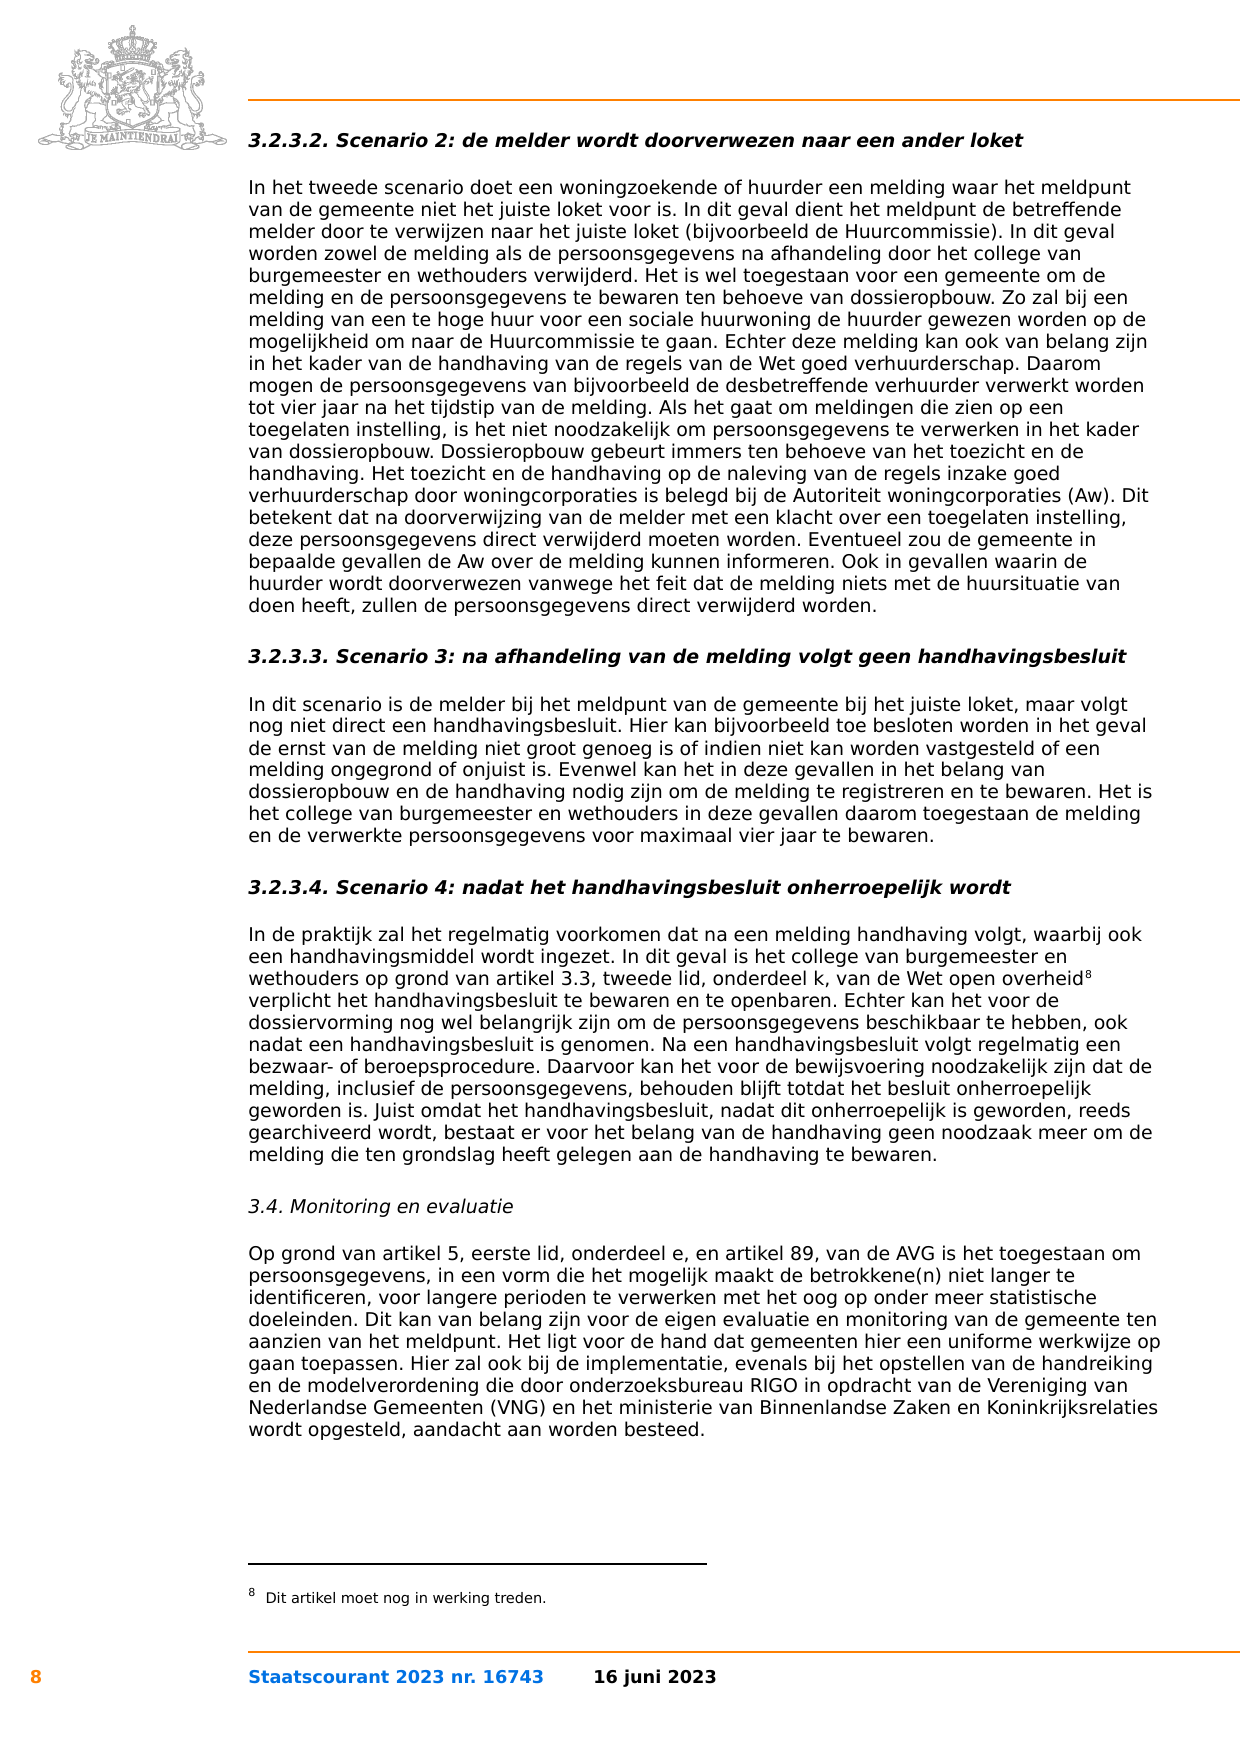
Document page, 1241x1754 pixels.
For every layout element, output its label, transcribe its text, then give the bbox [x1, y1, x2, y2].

text In de praktijk zal het regelmatig voorkomen dat na een melding handhaving volgt, waarbij ook een handhavingsmiddel wordt ingezet. In dit geval is het college van burgemeester en wethouders op grond van artikel 3.3, tweede lid, onderdeel k, van de Wet open overheid verplicht het handhavingsbesluit te bewaren en te openbaren. Echter kan het voor de dossiervorming nog wel belangrijk zijn om de persoonsgegevens beschikbaar te hebben, ook nadat een handhavingsbesluit is genomen. Na een handhavingsbesluit volgt regelmatig een bezwaar- of beroepsprocedure. Daarvoor kan het voor de bewijsvoering noodzakelijk zijn dat de melding, inclusief de persoonsgegevens, behouden blijft totdat het besluit onherroepelijk geworden is. Juist omdat het handhavingsbesluit, nadat dit onherroepelijk is geworden, reeds gearchiveerd wordt, bestaat er voor het belang van de handhaving geen noodzaak meer om de melding die ten grondslag heeft gelegen aan de handhaving te bewaren. [248, 924, 1163, 1166]
text Op grond van artikel 5, eerste lid, onderdeel e, en artikel 89, van de AVG is het toegestaan om persoonsgegevens, in een vorm die het mogelijk maakt de betrokkene(n) niet langer te identificeren, voor langere perioden te verwerken met het oog op onder meer statistische doeleinden. Dit kan van belang zijn voor de eigen evaluatie en monitoring van de gemeente ten aanzien van het meldpunt. Het ligt voor de hand dat gemeenten hier een uniforme werkwijze op gaan toepassen. Hier zal ook bij de implementatie, evenals bij het opstellen van de handreiking en de modelverordening die door onderzoeksbureau RIGO in opdracht van de Vereniging van Nederlandse Gemeenten (VNG) en het ministerie van Binnenlandse Zaken en Koninkrijksrelaties wordt opgesteld, aandacht aan worden besteed. [248, 1243, 1163, 1441]
text Dit artikel moet nog in werking treden. [248, 1586, 1163, 1608]
subtitle 3.4. Monitoring en evaluatie [248, 1196, 1163, 1218]
text In dit scenario is de melder bij het meldpunt van de gemeente bij het juiste loket, maar volgt nog niet direct een handhavingsbesluit. Hier kan bijvoorbeeld toe besloten worden in het geval de ernst van de melding niet groot genoeg is of indien niet kan worden vastgesteld of een melding ongegrond of onjuist is. Evenwel kan het in deze gevallen in het belang van dossieropbouw en de handhaving nodig zijn om de melding te registreren en te bewaren. Het is het college van burgemeester en wethouders in deze gevallen daarom toegestaan de melding en de verwerkte persoonsgegevens voor maximaal vier jaar te bewaren. [248, 693, 1163, 847]
subtitle 3.2.3.2. Scenario 2: de melder wordt doorverwezen naar een ander loket [248, 130, 1163, 152]
text In het tweede scenario doet een woningzoekende of huurder een melding waar het meldpunt van de gemeente niet het juiste loket voor is. In dit geval dient het meldpunt de betreffende melder door te verwijzen naar het juiste loket (bijvoorbeeld de Huurcommissie). In dit geval worden zowel de melding als de persoonsgegevens na afhandeling door het college van burgemeester en wethouders verwijderd. Het is wel toegestaan voor een gemeente om de melding en de persoonsgegevens te bewaren ten behoeve van dossieropbouw. Zo zal bij een melding van een te hoge huur voor een sociale huurwoning de huurder gewezen worden op de mogelijkheid om naar de Huurcommissie te gaan. Echter deze melding kan ook van belang zijn in het kader van de handhaving van de regels van de Wet goed verhuurderschap. Daarom mogen de persoonsgegevens van bijvoorbeeld de desbetreffende verhuurder verwerkt worden tot vier jaar na het tijdstip van de melding. Als het gaat om meldingen die zien op een toegelaten instelling, is het niet noodzakelijk om persoonsgegevens te verwerken in het kader van dossieropbouw. Dossieropbouw gebeurt immers ten behoeve van het toezicht en de handhaving. Het toezicht en de handhaving op de naleving van de regels inzake goed verhuurderschap door woningcorporaties is belegd bij de Autoriteit woningcorporaties (Aw). Dit betekent dat na doorverwijzing van de melder met een klacht over een toegelaten instelling, deze persoonsgegevens direct verwijderd moeten worden. Eventueel zou de gemeente in bepaalde gevallen de Aw over de melding kunnen informeren. Ook in gevallen waarin de huurder wordt doorverwezen vanwege het feit dat de melding niets met de huursituatie van doen heeft, zullen de persoonsgegevens direct verwijderd worden. [248, 177, 1163, 616]
picture [38, 25, 227, 150]
subtitle 3.2.3.4. Scenario 4: nadat het handhavingsbesluit onherroepelijk wordt [248, 877, 1163, 899]
subtitle 3.2.3.3. Scenario 3: na afhandeling van de melding volgt geen handhavingsbesluit [248, 646, 1163, 668]
